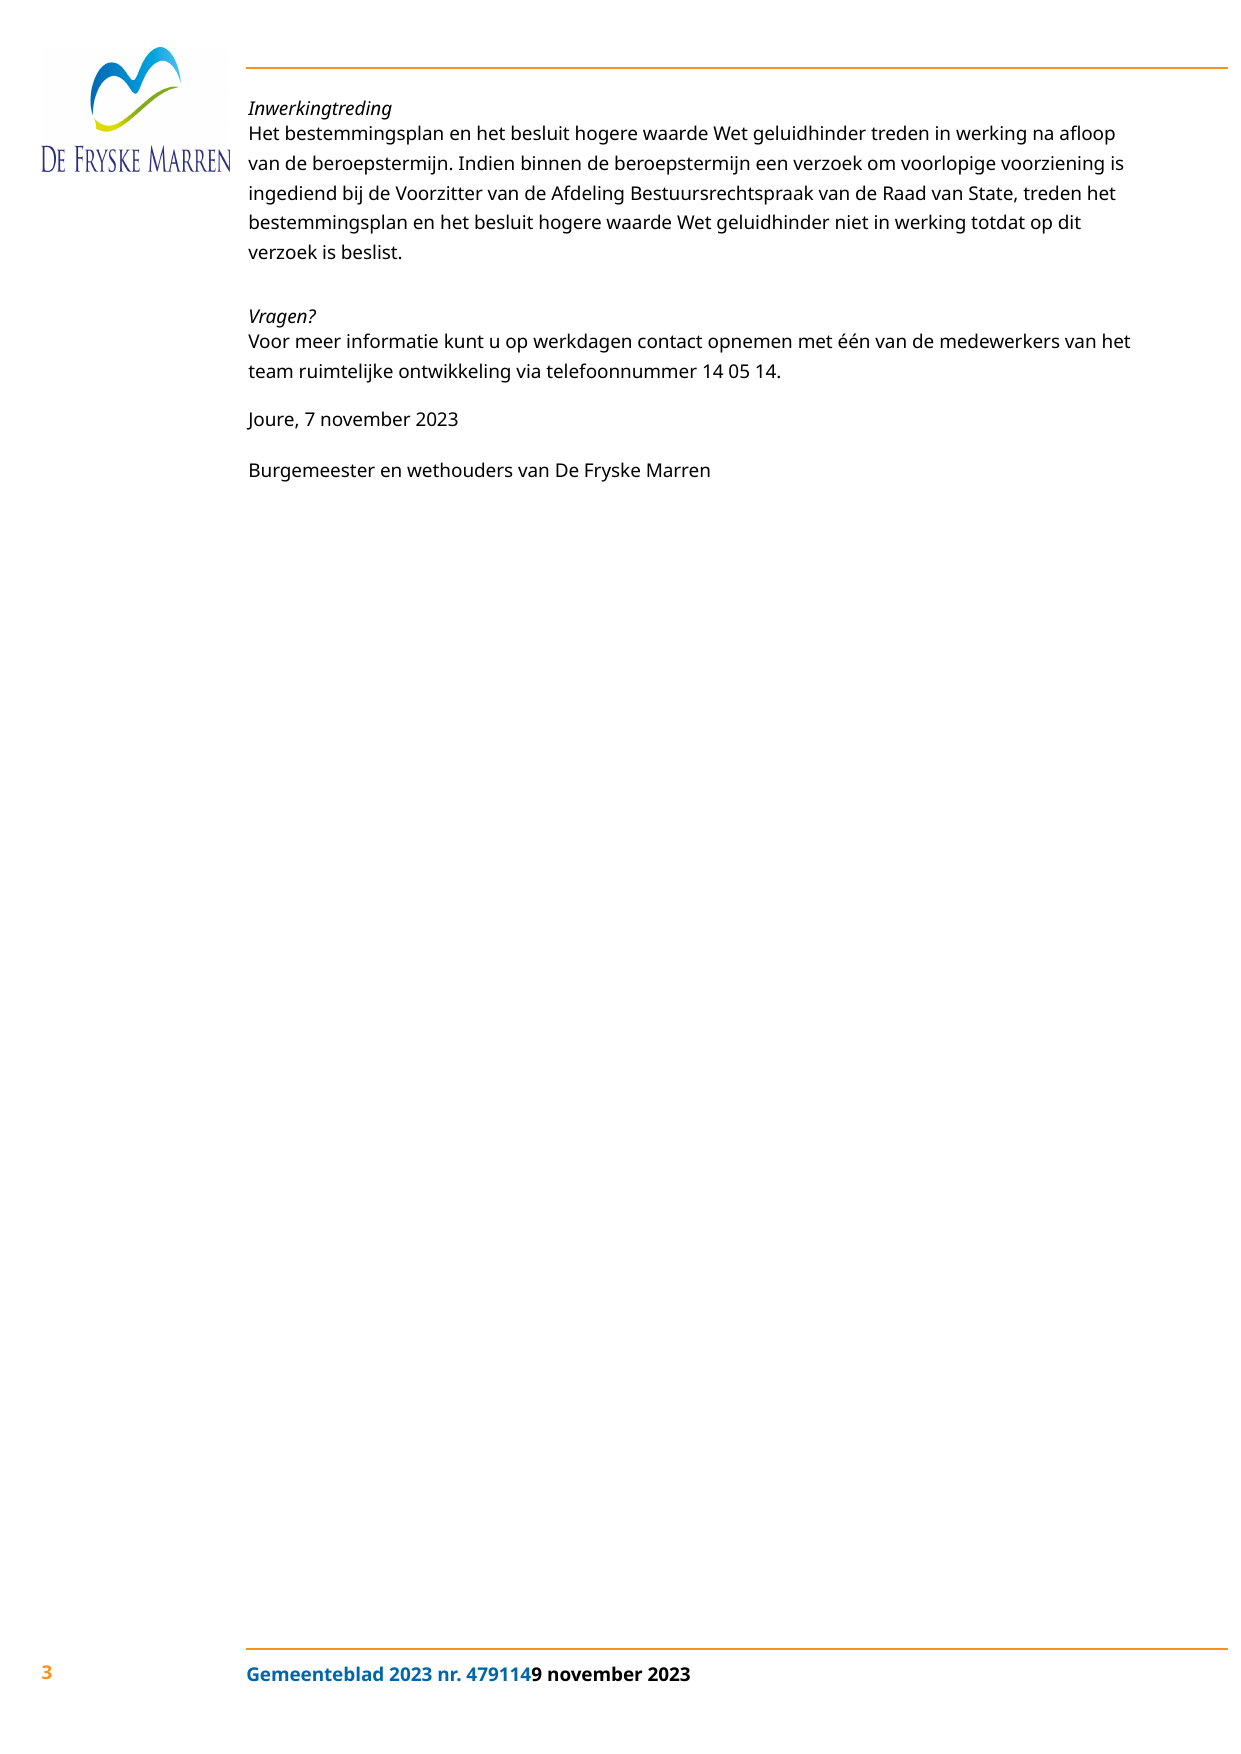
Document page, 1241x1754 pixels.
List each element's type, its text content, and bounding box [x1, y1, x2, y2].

text Het bestemmingsplan en het besluit hogere waarde Wet geluidhinder treden in werking na afloop van de beroepstermijn. Indien binnen de beroepstermijn een verzoek om voorlopige voorziening is ingediend bij de Voorzitter van de Afdeling Bestuursrechtspraak van de Raad van State, treden het bestemmingsplan en het besluit hogere waarde Wet geluidhinder niet in werking totdat op dit verzoek is beslist. [248, 121, 1152, 264]
text Vragen? [248, 303, 1152, 328]
text Burgemeester en wethouders van De Fryske Marren [248, 457, 1152, 483]
text Joure, 7 november 2023 [248, 406, 1152, 432]
text Voor meer informatie kunt u op werkdagen contact opnemen met één van de medewerkers van het team ruimtelijke ontwikkeling via telefoonnummer 14 05 14. [248, 328, 1152, 384]
text Inwerkingtreding [248, 95, 1152, 121]
picture [41, 47, 231, 172]
